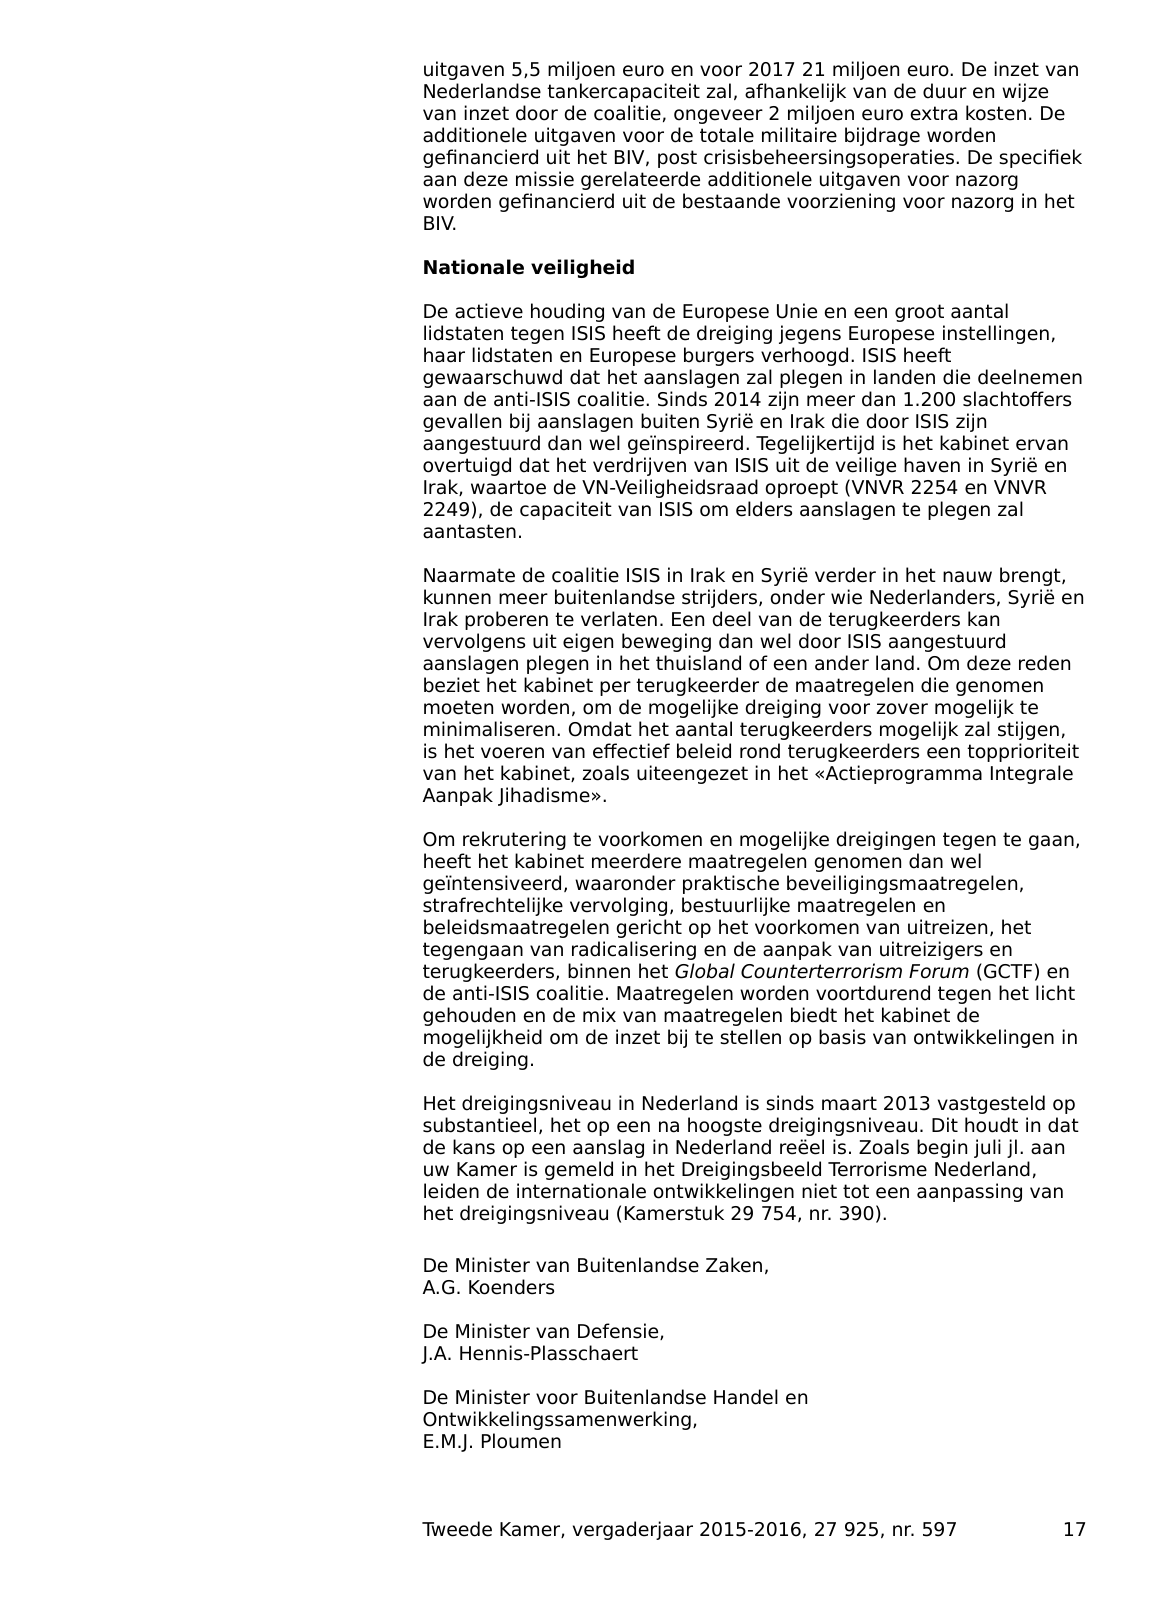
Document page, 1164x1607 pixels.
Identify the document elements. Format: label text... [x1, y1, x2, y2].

text De Minister van Buitenlandse Zaken, A.G. Koenders [422, 1255, 1087, 1299]
text Om rekrutering te voorkomen en mogelijke dreigingen tegen te gaan, heeft het kabinet meerdere maatregelen genomen dan wel geïntensiveerd, waaronder praktische beveiligingsmaatregelen, strafrechtelijke vervolging, bestuurlijke maatregelen en beleidsmaatregelen gericht op het voorkomen van uitreizen, het tegengaan van radicalisering en de aanpak van uitreizigers en terugkeerders, binnen het Global Counterterrorism Forum (GCTF) en de anti-ISIS coalitie. Maatregelen worden voortdurend tegen het licht gehouden en de mix van maatregelen biedt het kabinet de mogelijkheid om de inzet bij te stellen op basis van ontwikkelingen in de dreiging. [422, 829, 1087, 1071]
text Het dreigingsniveau in Nederland is sinds maart 2013 vastgesteld op substantieel, het op een na hoogste dreigingsniveau. Dit houdt in dat de kans op een aanslag in Nederland reëel is. Zoals begin juli jl. aan uw Kamer is gemeld in het Dreigingsbeeld Terrorisme Nederland, leiden de internationale ontwikkelingen niet tot een aanpassing van het dreigingsniveau (Kamerstuk 29 754, nr. 390). [422, 1093, 1087, 1225]
text De actieve houding van de Europese Unie en een groot aantal lidstaten tegen ISIS heeft de dreiging jegens Europese instellingen, haar lidstaten en Europese burgers verhoogd. ISIS heeft gewaarschuwd dat het aanslagen zal plegen in landen die deelnemen aan de anti-ISIS coalitie. Sinds 2014 zijn meer dan 1.200 slachtoffers gevallen bij aanslagen buiten Syrië en Irak die door ISIS zijn aangestuurd dan wel geïnspireerd. Tegelijkertijd is het kabinet ervan overtuigd dat het verdrijven van ISIS uit de veilige haven in Syrië en Irak, waartoe de VN-Veiligheidsraad oproept (VNVR 2254 en VNVR 2249), de capaciteit van ISIS om elders aanslagen te plegen zal aantasten. [422, 301, 1087, 543]
text uitgaven 5,5 miljoen euro en voor 2017 21 miljoen euro. De inzet van Nederlandse tankercapaciteit zal, afhankelijk van de duur en wijze van inzet door de coalitie, ongeveer 2 miljoen euro extra kosten. De additionele uitgaven voor de totale militaire bijdrage worden gefinancierd uit het BIV, post crisisbeheersingsoperaties. De specifiek aan deze missie gerelateerde additionele uitgaven voor nazorg worden gefinancierd uit de bestaande voorziening voor nazorg in het BIV. [422, 59, 1087, 235]
subtitle Nationale veiligheid [422, 257, 1087, 279]
text De Minister voor Buitenlandse Handel en Ontwikkelingssamenwerking, E.M.J. Ploumen [422, 1387, 1087, 1453]
text De Minister van Defensie, J.A. Hennis-Plasschaert [422, 1321, 1087, 1365]
text Naarmate de coalitie ISIS in Irak en Syrië verder in het nauw brengt, kunnen meer buitenlandse strijders, onder wie Nederlanders, Syrië en Irak proberen te verlaten. Een deel van de terugkeerders kan vervolgens uit eigen beweging dan wel door ISIS aangestuurd aanslagen plegen in het thuisland of een ander land. Om deze reden beziet het kabinet per terugkeerder de maatregelen die genomen moeten worden, om de mogelijke dreiging voor zover mogelijk te minimaliseren. Omdat het aantal terugkeerders mogelijk zal stijgen, is het voeren van effectief beleid rond terugkeerders een topprioriteit van het kabinet, zoals uiteengezet in het «Actieprogramma Integrale Aanpak Jihadisme». [422, 565, 1087, 807]
